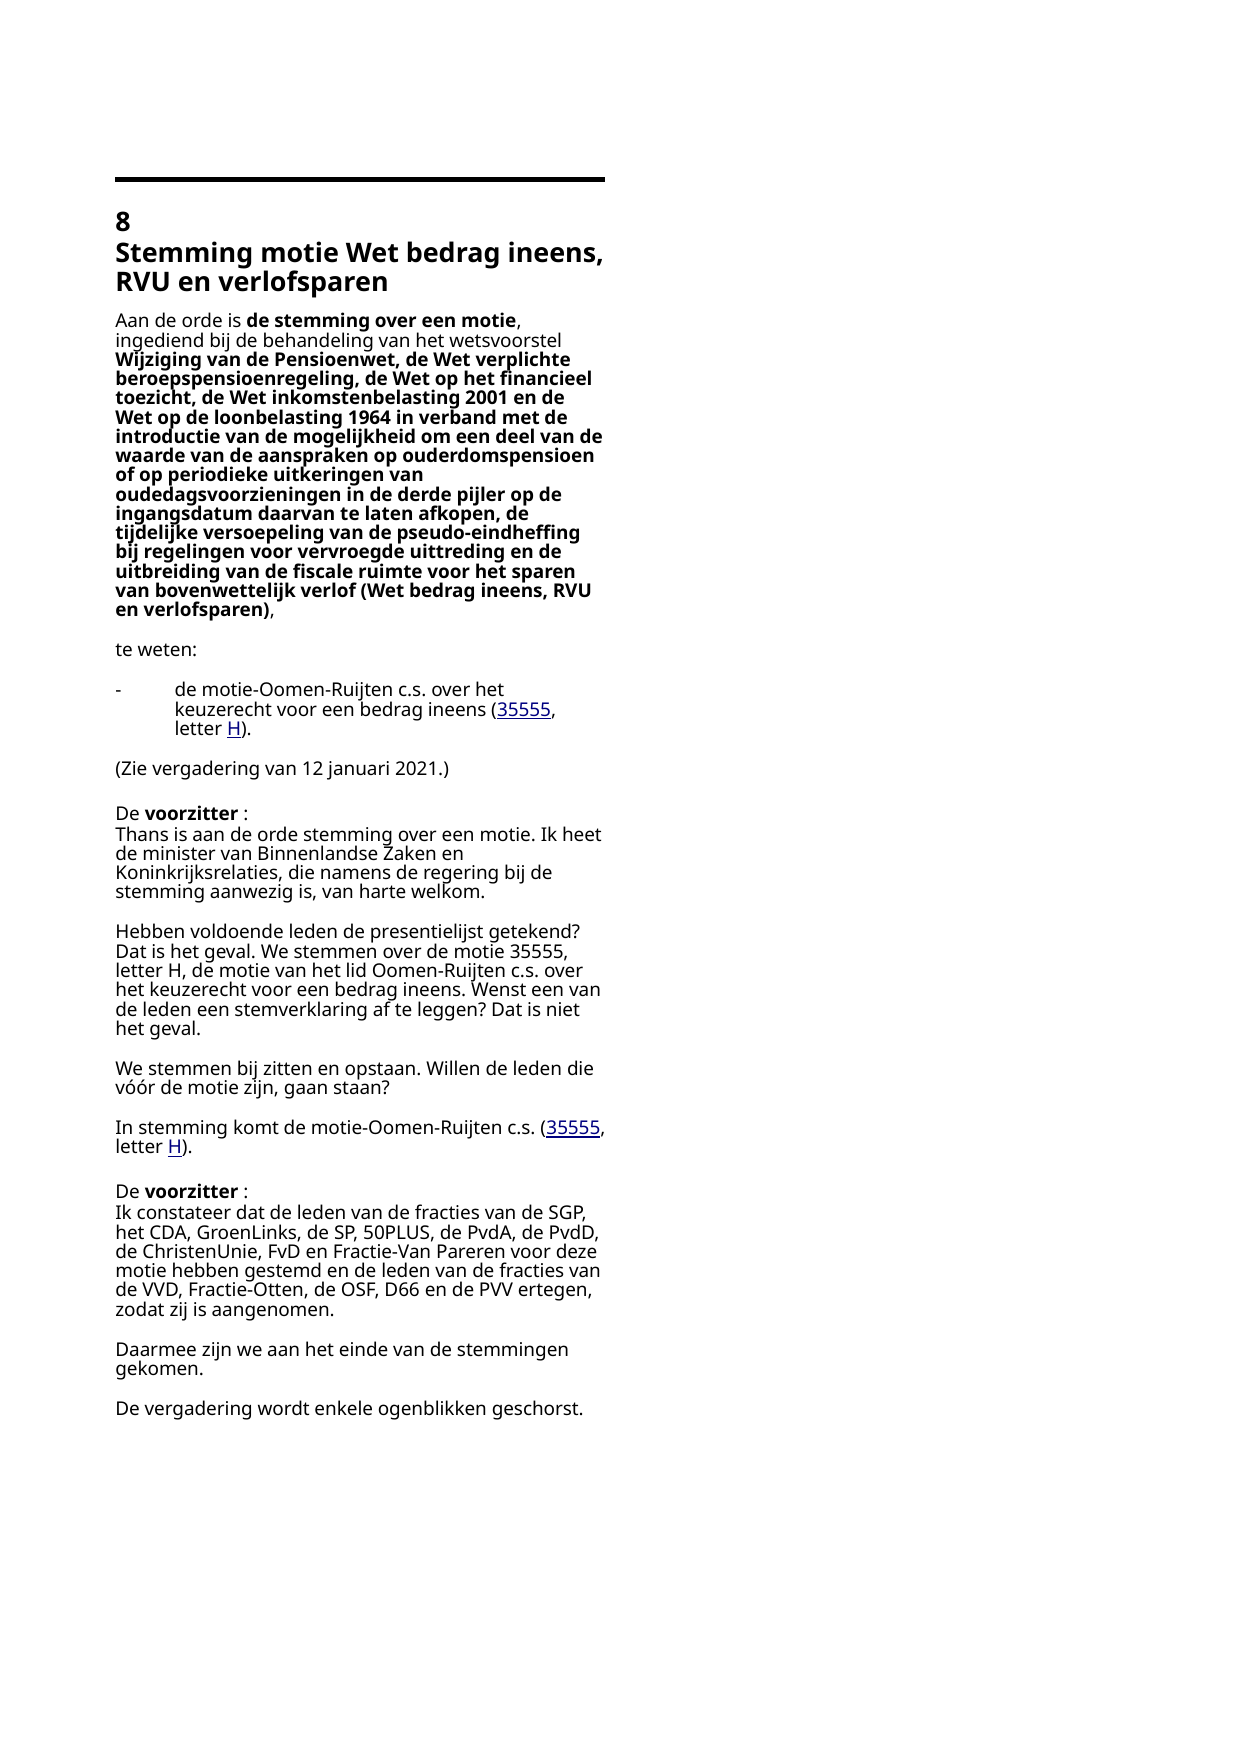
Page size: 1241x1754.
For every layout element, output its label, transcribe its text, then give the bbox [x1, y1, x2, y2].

text De vergadering wordt enkele ogenblikken geschorst. [115, 1400, 605, 1419]
text 8 [115, 203, 605, 239]
text De voorzitter : [115, 800, 605, 826]
text We stemmen bij zitten en opstaan. Willen de leden die vóór de motie zijn, gaan staan? [115, 1060, 605, 1098]
list de motie-Oomen-Ruijten c.s. over het keuzerecht voor een bedrag ineens (35555, letter H). [115, 681, 605, 739]
text De voorzitter : [115, 1179, 605, 1204]
text In stemming komt de motie-Oomen-Ruijten c.s. (35555, letter H). [115, 1119, 605, 1158]
text te weten: [115, 641, 605, 661]
text (Zie vergadering van 12 januari 2021.) [115, 760, 605, 779]
text Aan de orde is de stemming over een motie, ingediend bij de behandeling van het wetsvoorstel Wijziging van de Pensioenwet, de Wet verplichte beroepspensioenregeling, de Wet op het financieel toezicht, de Wet inkomstenbelasting 2001 en de Wet op de loonbelasting 1964 in verband met de introductie van de mogelijkheid om een deel van de waarde van de aanspraken op ouderdomspensioen of op periodieke uitkeringen van oudedagsvoorzieningen in de derde pijler op de ingangsdatum daarvan te laten afkopen, de tijdelijke versoepeling van de pseudo-eindheffing bij regelingen voor vervroegde uittreding en de uitbreiding van de fiscale ruimte voor het sparen van bovenwettelijk verlof (Wet bedrag ineens, RVU en verlofsparen), [115, 312, 605, 621]
text Hebben voldoende leden de presentielijst getekend? Dat is het geval. We stemmen over de motie 35555, letter H, de motie van het lid Oomen-Ruijten c.s. over het keuzerecht voor een bedrag ineens. Wenst een van de leden een stemverklaring af te leggen? Dat is niet het geval. [115, 923, 605, 1039]
text Ik constateer dat de leden van de fracties van de SGP, het CDA, GroenLinks, de SP, 50PLUS, de PvdA, de PvdD, de ChristenUnie, FvD en Fractie-Van Pareren voor deze motie hebben gestemd en de leden van de fracties van de VVD, Fractie-Otten, de OSF, D66 en de PVV ertegen, zodat zij is aangenomen. [115, 1204, 605, 1320]
text Stemming motie Wet bedrag ineens, RVU en verlofsparen [115, 239, 605, 312]
text Thans is aan de orde stemming over een motie. Ik heet de minister van Binnenlandse Zaken en Koninkrijksrelaties, die namens de regering bij de stemming aanwezig is, van harte welkom. [115, 826, 605, 903]
text Daarmee zijn we aan het einde van de stemmingen gekomen. [115, 1341, 605, 1379]
